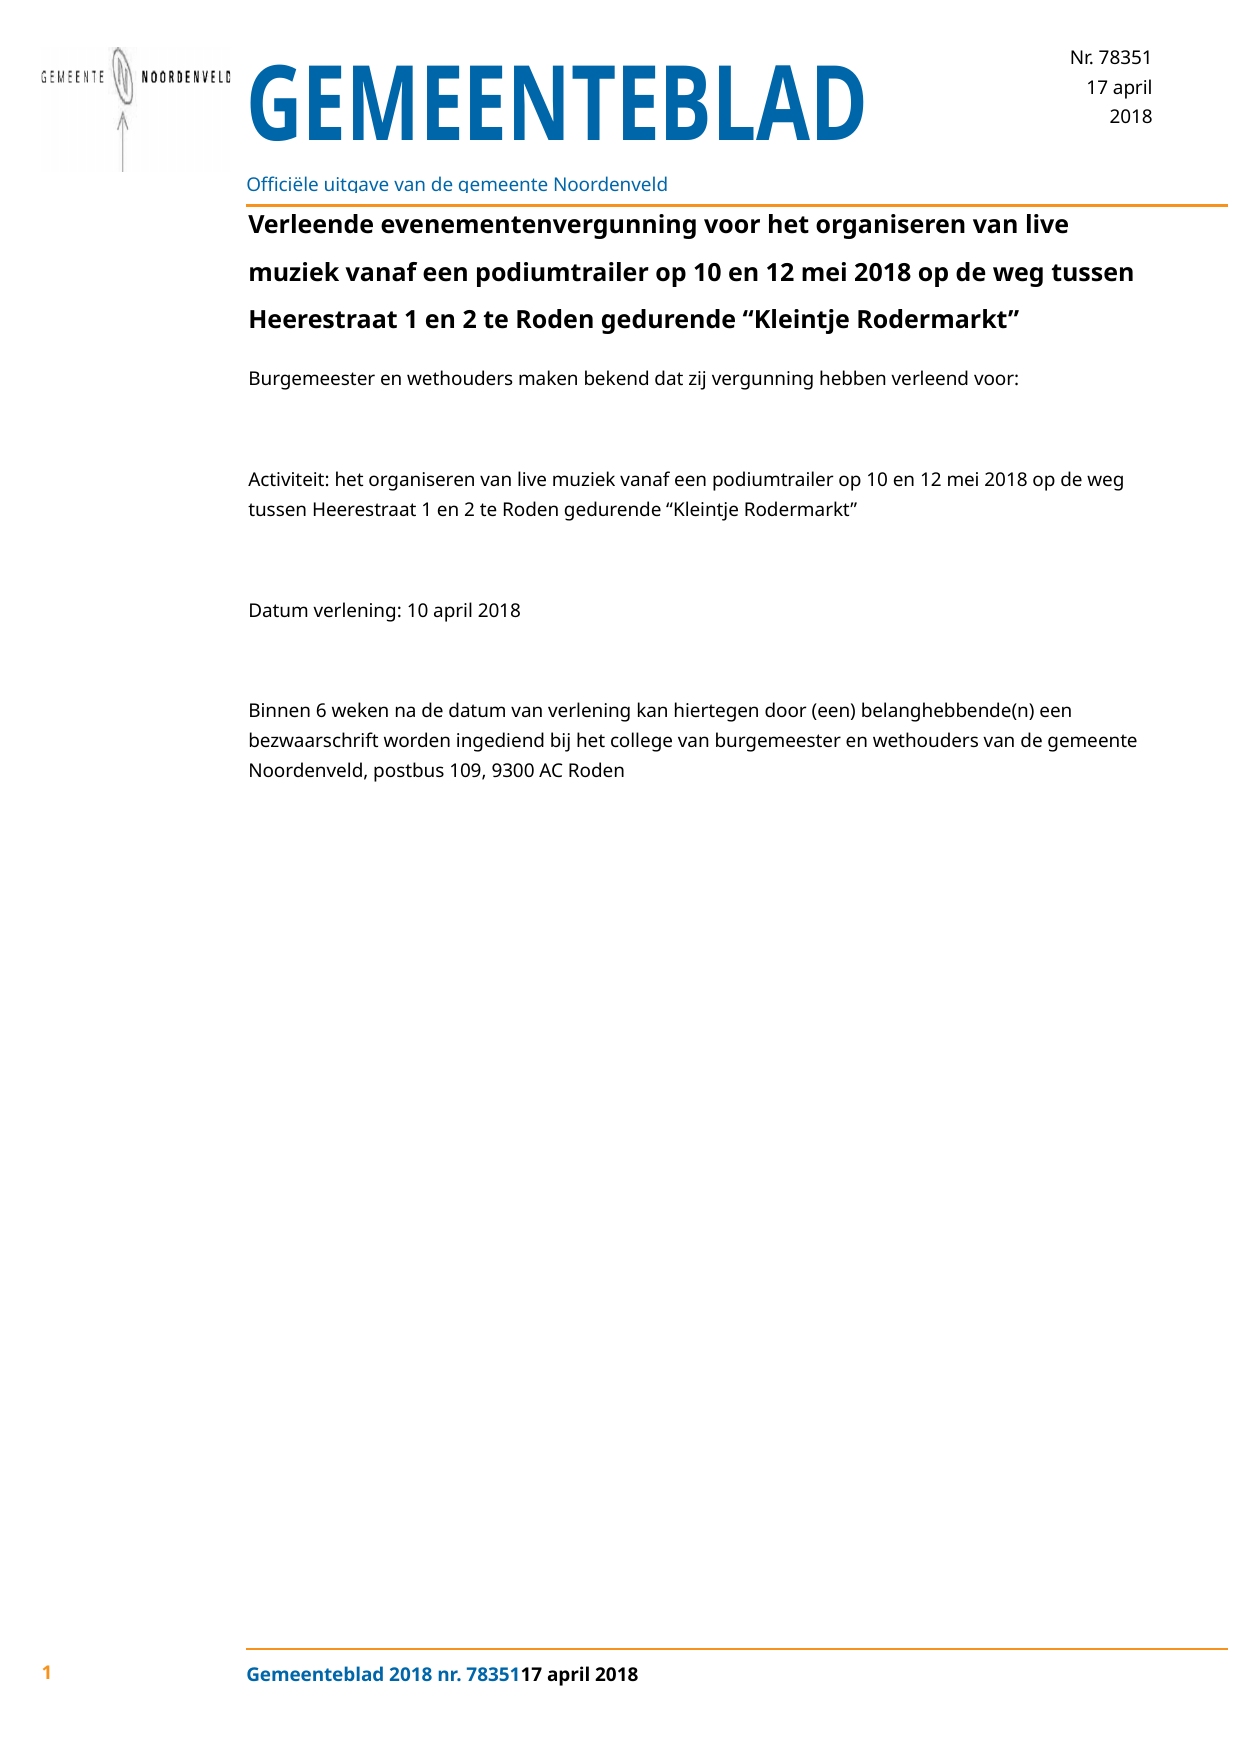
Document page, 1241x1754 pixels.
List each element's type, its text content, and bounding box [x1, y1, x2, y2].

text Activiteit: het organiseren van live muziek vanaf een podiumtrailer op 10 en 12 mei 2018 op de weg tussen Heerestraat 1 en 2 te Roden gedurende “Kleintje Rodermarkt” [248, 466, 1152, 522]
text Datum verlening: 10 april 2018 [248, 597, 1152, 622]
text Binnen 6 weken na de datum van verlening kan hiertegen door (een) belanghebbende(n) een bezwaarschrift worden ingediend bij het college van burgemeester en wethouders van de gemeente Noordenveld, postbus 109, 9300 AC Roden [248, 698, 1152, 782]
text Burgemeester en wethouders maken bekend dat zij vergunning hebben verleend voor: [248, 366, 1152, 391]
picture [41, 47, 231, 172]
text Verleende evenementenvergunning voor het organiseren van live muziek vanaf een podiumtrailer op 10 en 12 mei 2018 op de weg tussen Heerestraat 1 en 2 te Roden gedurende “Kleintje Rodermarkt” [248, 207, 1152, 336]
